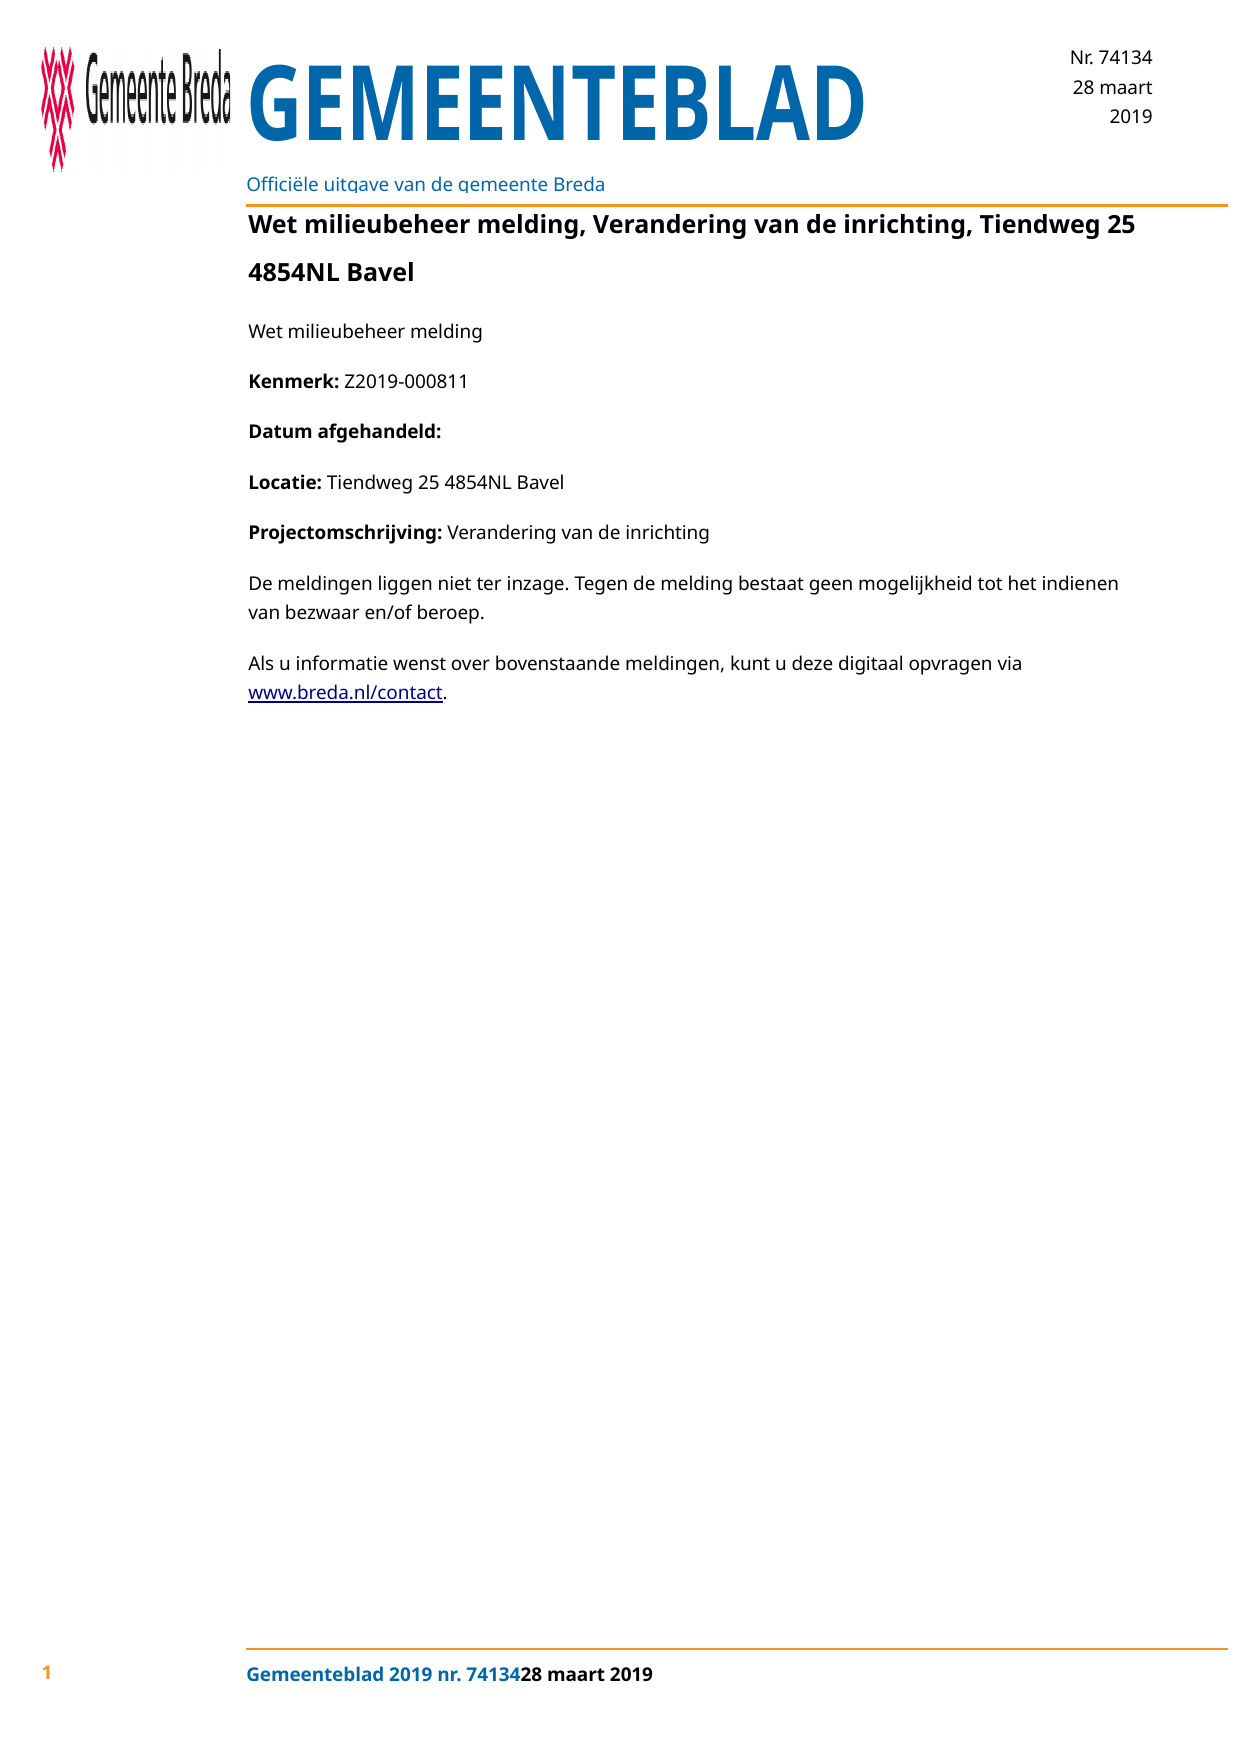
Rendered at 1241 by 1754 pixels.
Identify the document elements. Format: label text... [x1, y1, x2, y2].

text Wet milieubeheer melding [248, 318, 1152, 344]
text Kenmerk: Z2019-000811 [248, 368, 1152, 394]
text Locatie: Tiendweg 25 4854NL Bavel [248, 469, 1152, 495]
text Projectomschrijving: Verandering van de inrichting [248, 519, 1152, 545]
picture [41, 47, 231, 172]
text Wet milieubeheer melding, Verandering van de inrichting, Tiendweg 25 4854NL Bavel [248, 207, 1152, 288]
text Als u informatie wenst over bovenstaande meldingen, kunt u deze digitaal opvragen via www.breda.nl/contact. [248, 650, 1152, 705]
text Datum afgehandeld: [248, 419, 1152, 444]
text De meldingen liggen niet ter inzage. Tegen de melding bestaat geen mogelijkheid tot het indienen van bezwaar en/of beroep. [248, 570, 1152, 625]
